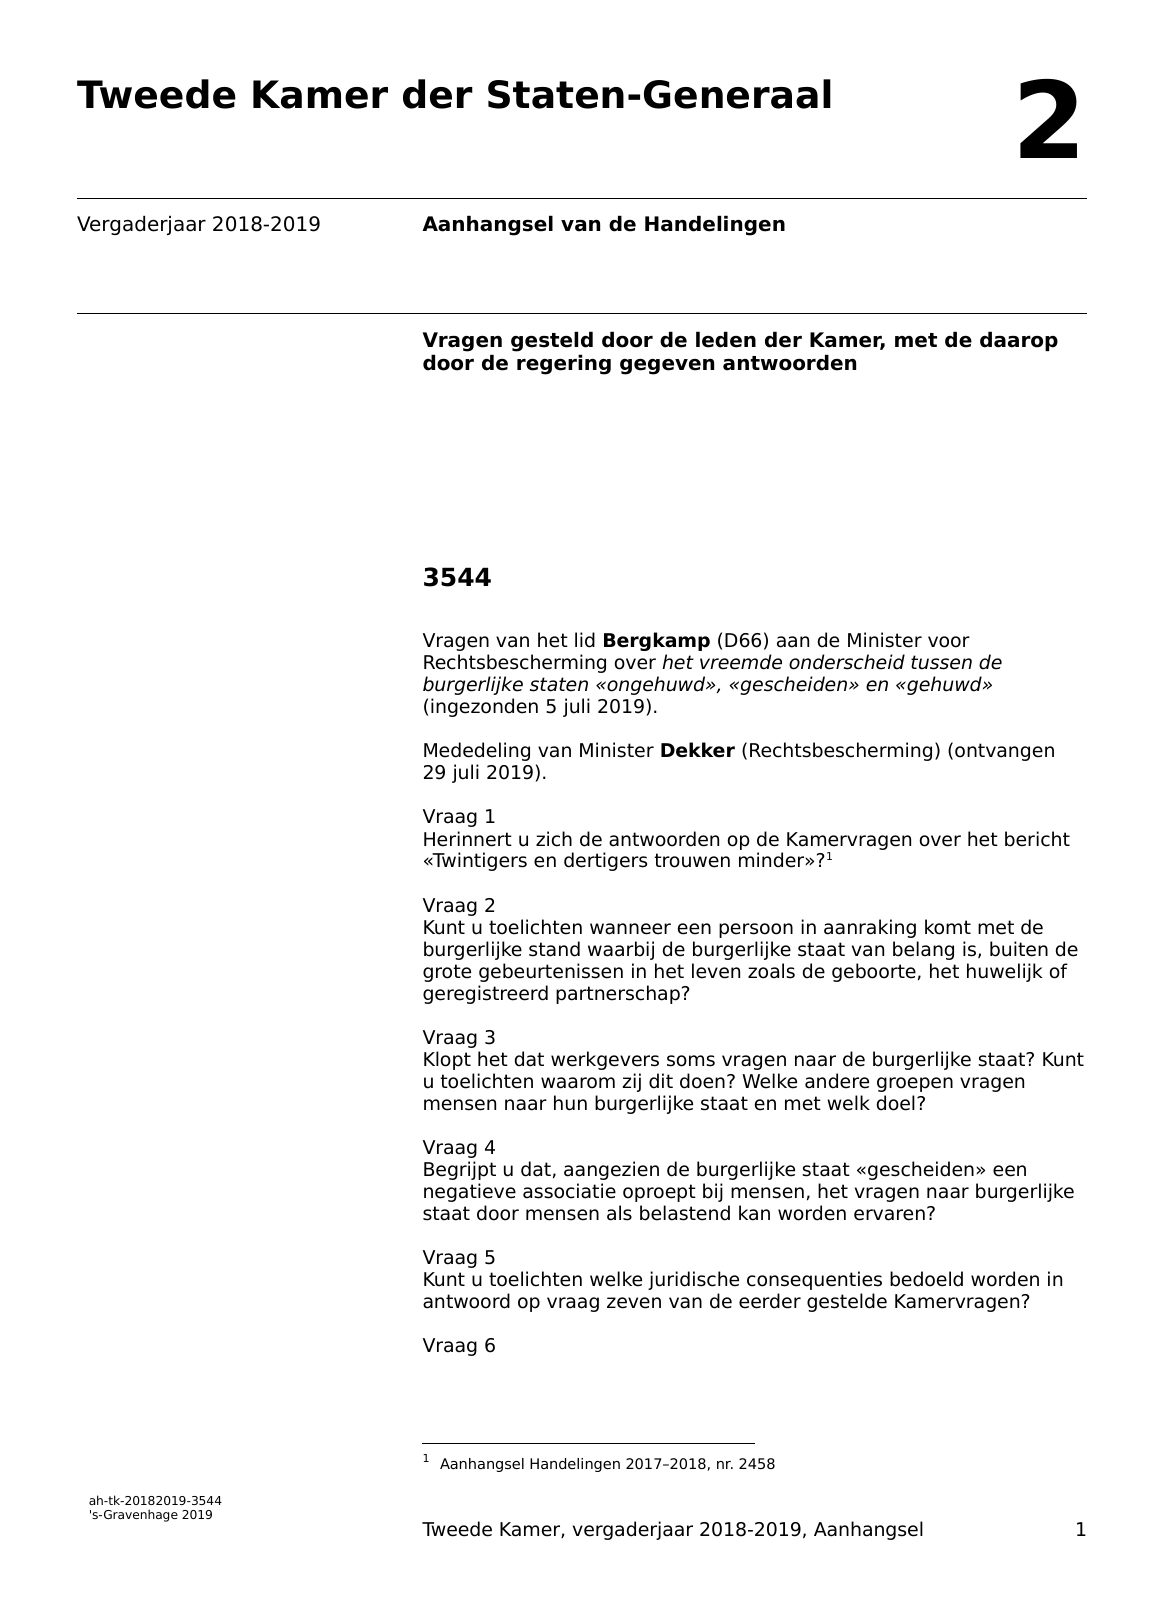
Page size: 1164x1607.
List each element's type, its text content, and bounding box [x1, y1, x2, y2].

text Begrijpt u dat, aangezien de burgerlijke staat «gescheiden» een negatieve associatie oproept bij mensen, het vragen naar burgerlijke staat door mensen als belastend kan worden ervaren? [422, 1159, 1087, 1225]
text Kunt u toelichten welke juridische consequenties bedoeld worden in antwoord op vraag zeven van de eerder gestelde Kamervragen? [422, 1269, 1087, 1313]
text Vragen van het lid Bergkamp (D66) aan de Minister voor Rechtsbescherming over het vreemde onderscheid tussen de burgerlijke staten «ongehuwd», «gescheiden» en «gehuwd» (ingezonden 5 juli 2019). [422, 630, 1087, 718]
text Vraag 1 [422, 806, 1087, 828]
text Vraag 2 [422, 894, 1087, 917]
table_header 2 [886, 59, 1087, 198]
table_cell [77, 314, 422, 375]
text Vraag 3 [422, 1027, 1087, 1049]
text Vraag 4 [422, 1137, 1087, 1159]
text 3544 [422, 563, 1087, 592]
text ah-tk-20182019-3544 [88, 1494, 323, 1508]
text Vraag 6 [422, 1335, 1087, 1357]
text Herinnert u zich de antwoorden op de Kamervragen over het bericht «Twintigers en dertigers trouwen minder»? [422, 828, 1087, 872]
table_header Tweede Kamer der Staten-Generaal [77, 59, 886, 198]
text Kunt u toelichten wanneer een persoon in aanraking komt met de burgerlijke stand waarbij de burgerlijke staat van belang is, buiten de grote gebeurtenissen in het leven zoals de geboorte, het huwelijk of geregistreerd partnerschap? [422, 917, 1087, 1004]
text 's-Gravenhage 2019 [88, 1508, 323, 1522]
table_cell Vergaderjaar 2018-2019 [77, 199, 422, 313]
text Klopt het dat werkgevers soms vragen naar de burgerlijke staat? Kunt u toelichten waarom zij dit doen? Welke andere groepen vragen mensen naar hun burgerlijke staat en met welk doel? [422, 1049, 1087, 1114]
text Vraag 5 [422, 1247, 1087, 1269]
table_cell Vragen gesteld door de leden der Kamer, met de daarop door de regering gegeven antwoorden [422, 314, 1087, 375]
text Aanhangsel Handelingen 2017–2018, nr. 2458 [422, 1452, 1087, 1474]
table_cell Aanhangsel van de Handelingen [422, 199, 1087, 313]
text Mededeling van Minister Dekker (Rechtsbescherming) (ontvangen 29 juli 2019). [422, 740, 1087, 784]
